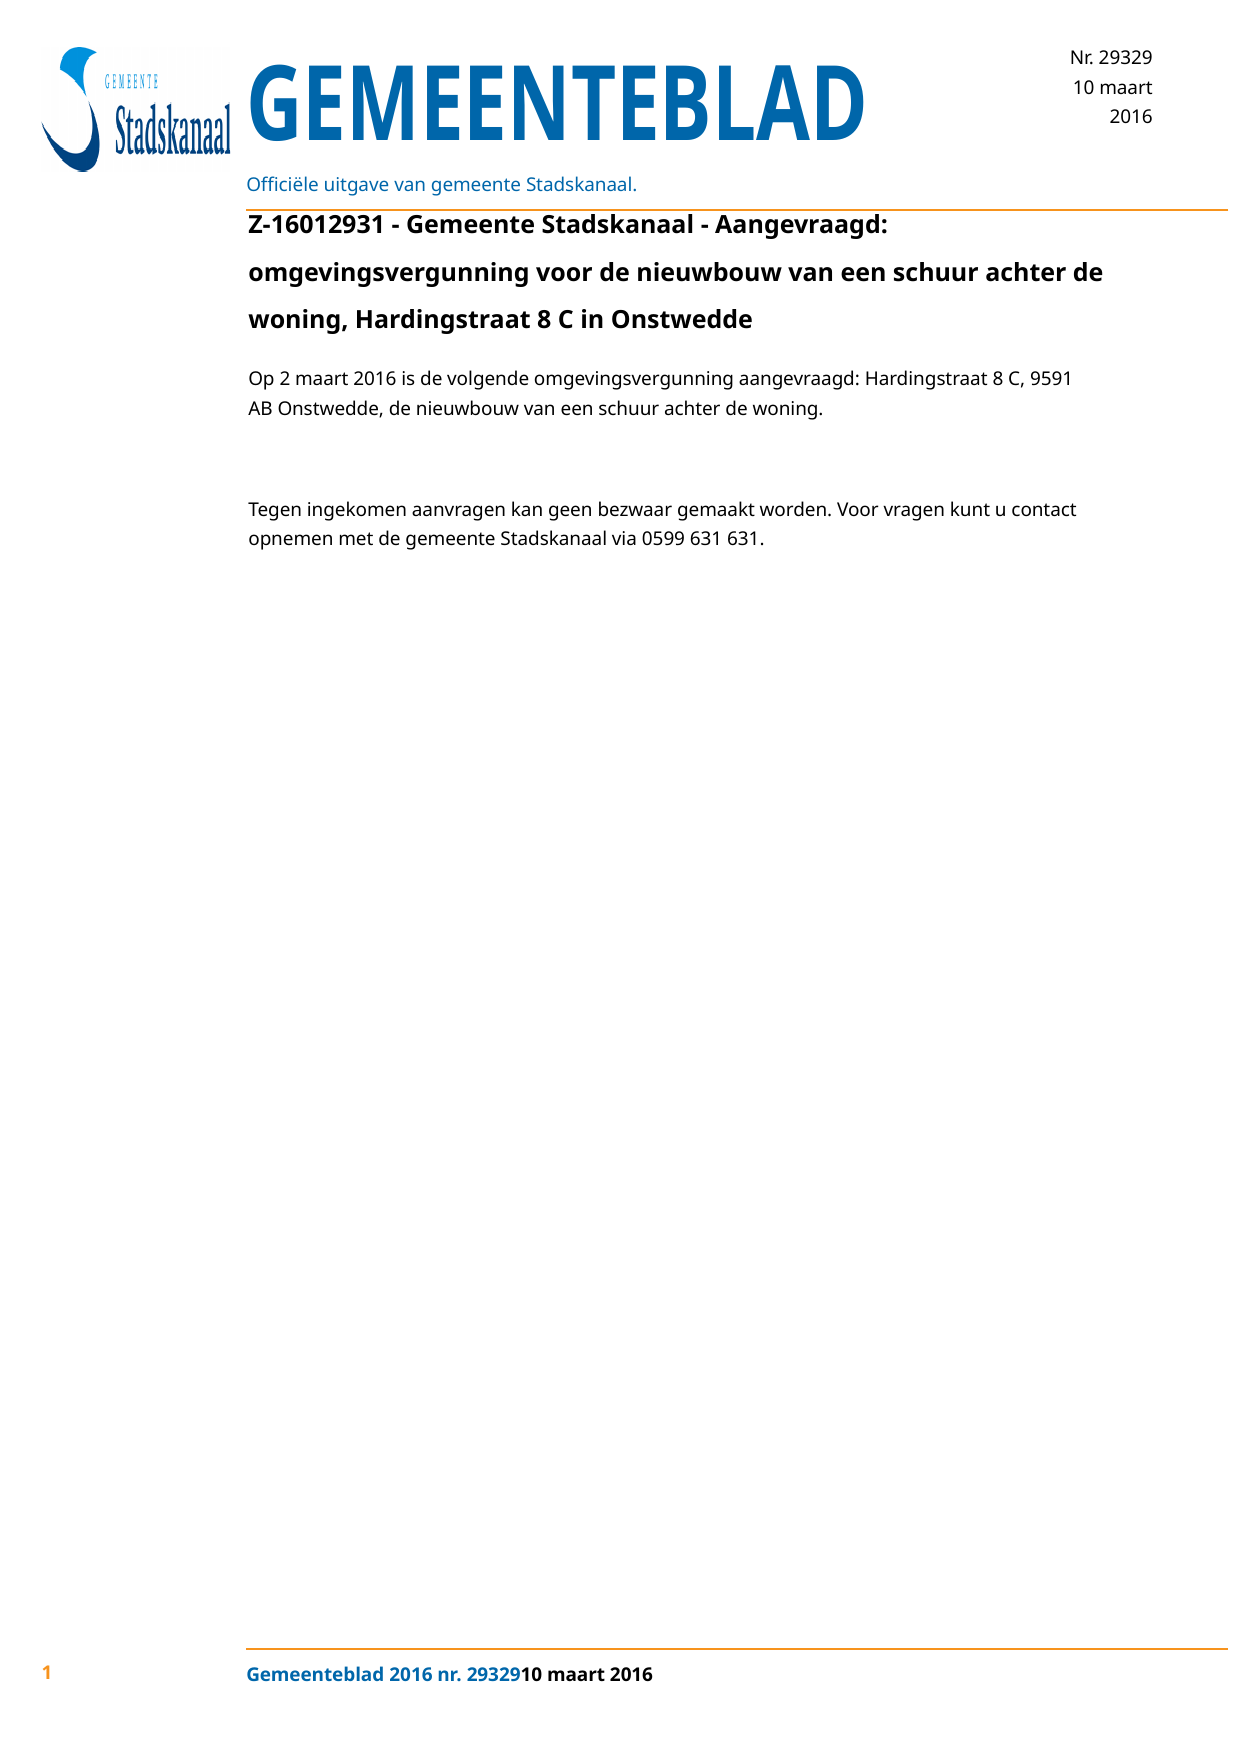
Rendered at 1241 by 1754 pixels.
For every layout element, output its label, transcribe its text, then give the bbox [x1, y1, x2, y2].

text Op 2 maart 2016 is de volgende omgevingsvergunning aangevraagd: Hardingstraat 8 C, 9591 AB Onstwedde, de nieuwbouw van een schuur achter de woning. [248, 366, 1152, 421]
text Tegen ingekomen aanvragen kan geen bezwaar gemaakt worden. Voor vragen kunt u contact opnemen met de gemeente Stadskanaal via 0599 631 631. [248, 496, 1152, 551]
text Z-16012931 - Gemeente Stadskanaal - Aangevraagd: omgevingsvergunning voor de nieuwbouw van een schuur achter de woning, Hardingstraat 8 C in Onstwedde [248, 211, 1152, 336]
picture [41, 47, 231, 172]
